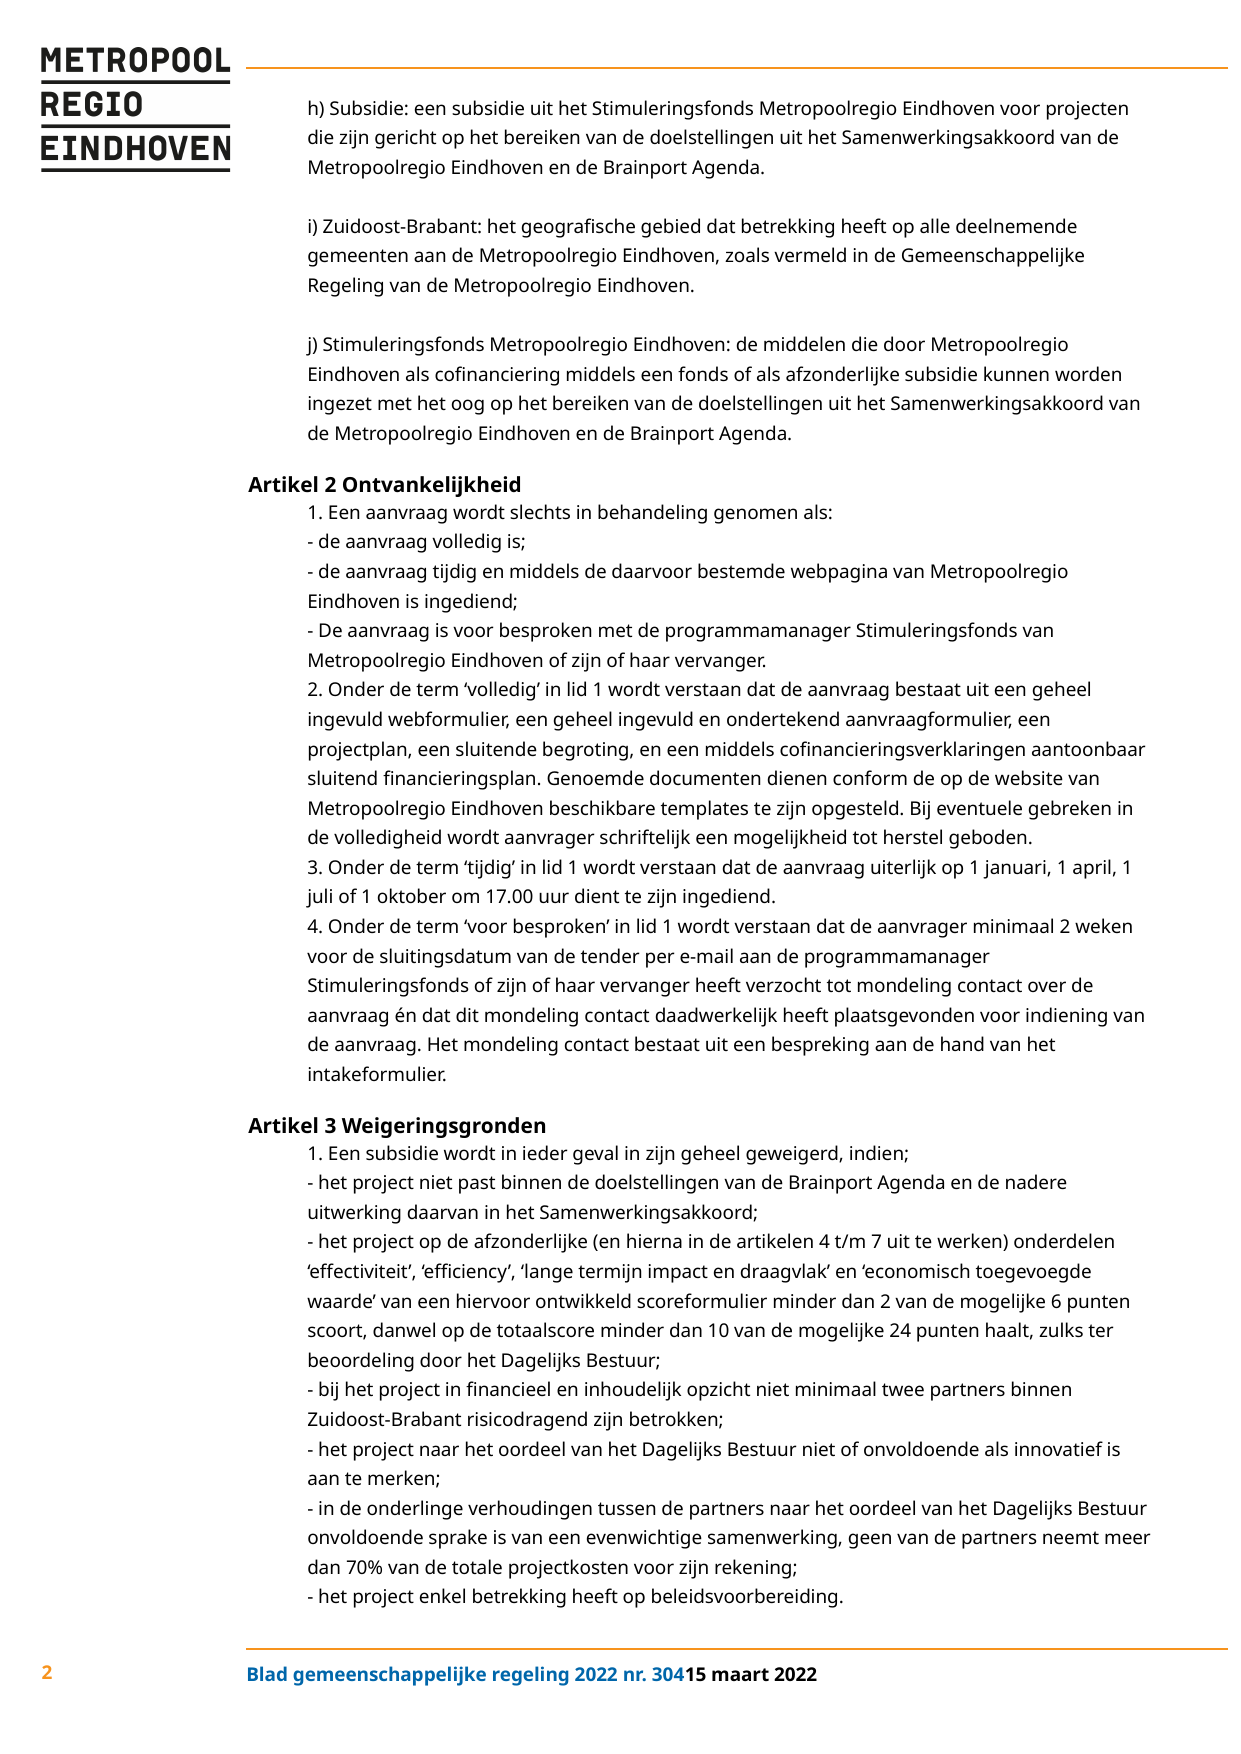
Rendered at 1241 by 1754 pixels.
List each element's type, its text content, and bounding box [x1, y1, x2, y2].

list 1. Een aanvraag wordt slechts in behandeling genomen als: [248, 499, 1152, 525]
list - bij het project in financieel en inhoudelijk opzicht niet minimaal twee partners binnen Zuidoost-Brabant risicodragend zijn betrokken; [248, 1377, 1152, 1432]
list 1. Een subsidie wordt in ieder geval in zijn geheel geweigerd, indien; [248, 1140, 1152, 1166]
list h) Subsidie: een subsidie uit het Stimuleringsfonds Metropoolregio Eindhoven voor projecten die zijn gericht op het bereiken van de doelstellingen uit het Samenwerkingsakkoord van de Metropoolregio Eindhoven en de Brainport Agenda. [248, 95, 1152, 180]
list - het project naar het oordeel van het Dagelijks Bestuur niet of onvoldoende als innovatief is aan te merken; [248, 1436, 1152, 1491]
list - het project enkel betrekking heeft op beleidsvoorbereiding. [248, 1584, 1152, 1609]
list - het project niet past binnen de doelstellingen van de Brainport Agenda en de nadere uitwerking daarvan in het Samenwerkingsakkoord; [248, 1169, 1152, 1225]
list i) Zuidoost-Brabant: het geografische gebied dat betrekking heeft op alle deelnemende gemeenten aan de Metropoolregio Eindhoven, zoals vermeld in de Gemeenschappelijke Regeling van de Metropoolregio Eindhoven. [248, 213, 1152, 298]
list 3. Onder de term ‘tijdig’ in lid 1 wordt verstaan dat de aanvraag uiterlijk op 1 januari, 1 april, 1 juli of 1 oktober om 17.00 uur dient te zijn ingediend. [248, 854, 1152, 909]
list - in de onderlinge verhoudingen tussen de partners naar het oordeel van het Dagelijks Bestuur onvoldoende sprake is van een evenwichtige samenwerking, geen van de partners neemt meer dan 70% van de totale projectkosten voor zijn rekening; [248, 1495, 1152, 1580]
list - de aanvraag volledig is; [248, 529, 1152, 554]
list 4. Onder de term ‘voor besproken’ in lid 1 wordt verstaan dat de aanvrager minimaal 2 weken voor de sluitingsdatum van de tender per e-mail aan de programmamanager Stimuleringsfonds of zijn of haar vervanger heeft verzocht tot mondeling contact over de aanvraag én dat dit mondeling contact daadwerkelijk heeft plaatsgevonden voor indiening van de aanvraag. Het mondeling contact bestaat uit een bespreking aan de hand van het intakeformulier. [248, 913, 1152, 1087]
list - het project op de afzonderlijke (en hierna in de artikelen 4 t/m 7 uit te werken) onderdelen ‘effectiviteit’, ‘efficiency’, ‘lange termijn impact en draagvlak’ en ‘economisch toegevoegde waarde’ van een hiervoor ontwikkeld scoreformulier minder dan 2 van de mogelijke 6 punten scoort, danwel op de totaalscore minder dan 10 van de mogelijke 24 punten haalt, zulks ter beoordeling door het Dagelijks Bestuur; [248, 1229, 1152, 1373]
list - de aanvraag tijdig en middels de daarvoor bestemde webpagina van Metropoolregio Eindhoven is ingediend; [248, 558, 1152, 613]
text Artikel 2 Ontvankelijkheid [248, 471, 1152, 499]
list j) Stimuleringsfonds Metropoolregio Eindhoven: de middelen die door Metropoolregio Eindhoven als cofinanciering middels een fonds of als afzonderlijke subsidie kunnen worden ingezet met het oog op het bereiken van de doelstellingen uit het Samenwerkingsakkoord van de Metropoolregio Eindhoven en de Brainport Agenda. [248, 331, 1152, 446]
list - De aanvraag is voor besproken met de programmamanager Stimuleringsfonds van Metropoolregio Eindhoven of zijn of haar vervanger. [248, 617, 1152, 673]
text Artikel 3 Weigeringsgronden [248, 1112, 1152, 1140]
list 2. Onder de term ‘volledig’ in lid 1 wordt verstaan dat de aanvraag bestaat uit een geheel ingevuld webformulier, een geheel ingevuld en ondertekend aanvraagformulier, een projectplan, een sluitende begroting, en een middels cofinancieringsverklaringen aantoonbaar sluitend financieringsplan. Genoemde documenten dienen conform de op de website van Metropoolregio Eindhoven beschikbare templates te zijn opgesteld. Bij eventuele gebreken in de volledigheid wordt aanvrager schriftelijk een mogelijkheid tot herstel geboden. [248, 677, 1152, 850]
picture [41, 47, 231, 172]
